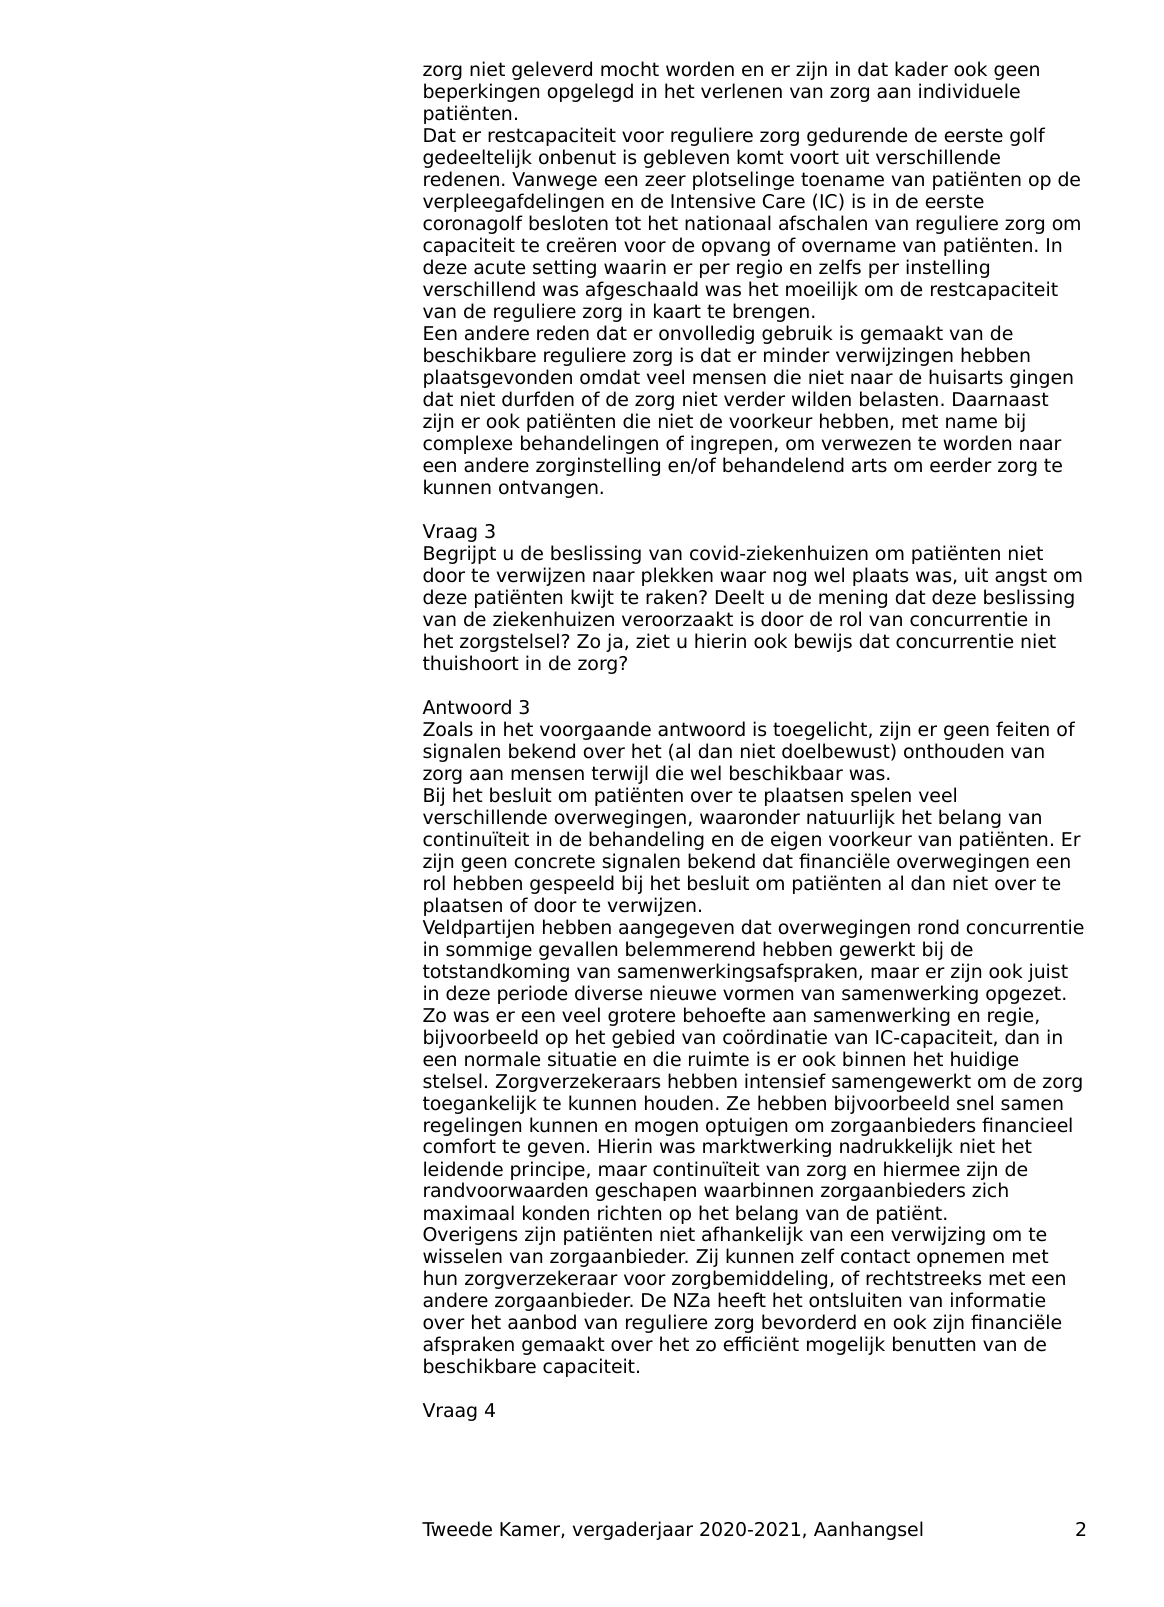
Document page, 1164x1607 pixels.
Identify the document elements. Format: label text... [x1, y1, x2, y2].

text Overigens zijn patiënten niet afhankelijk van een verwijzing om te wisselen van zorgaanbieder. Zij kunnen zelf contact opnemen met hun zorgverzekeraar voor zorgbemiddeling, of rechtstreeks met een andere zorgaanbieder. De NZa heeft het ontsluiten van informatie over het aanbod van reguliere zorg bevorderd en ook zijn financiële afspraken gemaakt over het zo efficiënt mogelijk benutten van de beschikbare capaciteit. [422, 1224, 1087, 1378]
text Vraag 4 [422, 1400, 1087, 1422]
text zorg niet geleverd mocht worden en er zijn in dat kader ook geen beperkingen opgelegd in het verlenen van zorg aan individuele patiënten. [422, 59, 1087, 125]
text Bij het besluit om patiënten over te plaatsen spelen veel verschillende overwegingen, waaronder natuurlijk het belang van continuïteit in de behandeling en de eigen voorkeur van patiënten. Er zijn geen concrete signalen bekend dat financiële overwegingen een rol hebben gespeeld bij het besluit om patiënten al dan niet over te plaatsen of door te verwijzen. [422, 785, 1087, 917]
text Veldpartijen hebben aangegeven dat overwegingen rond concurrentie in sommige gevallen belemmerend hebben gewerkt bij de totstandkoming van samenwerkingsafspraken, maar er zijn ook juist in deze periode diverse nieuwe vormen van samenwerking opgezet. Zo was er een veel grotere behoefte aan samenwerking en regie, bijvoorbeeld op het gebied van coördinatie van IC-capaciteit, dan in een normale situatie en die ruimte is er ook binnen het huidige stelsel. Zorgverzekeraars hebben intensief samengewerkt om de zorg toegankelijk te kunnen houden. Ze hebben bijvoorbeeld snel samen regelingen kunnen en mogen optuigen om zorgaanbieders financieel comfort te geven. Hierin was marktwerking nadrukkelijk niet het leidende principe, maar continuïteit van zorg en hiermee zijn de randvoorwaarden geschapen waarbinnen zorgaanbieders zich maximaal konden richten op het belang van de patiënt. [422, 917, 1087, 1224]
text Antwoord 3 [422, 697, 1087, 719]
text Dat er restcapaciteit voor reguliere zorg gedurende de eerste golf gedeeltelijk onbenut is gebleven komt voort uit verschillende redenen. Vanwege een zeer plotselinge toename van patiënten op de verpleegafdelingen en de Intensive Care (IC) is in de eerste coronagolf besloten tot het nationaal afschalen van reguliere zorg om capaciteit te creëren voor de opvang of overname van patiënten. In deze acute setting waarin er per regio en zelfs per instelling verschillend was afgeschaald was het moeilijk om de restcapaciteit van de reguliere zorg in kaart te brengen. [422, 125, 1087, 323]
text Een andere reden dat er onvolledig gebruik is gemaakt van de beschikbare reguliere zorg is dat er minder verwijzingen hebben plaatsgevonden omdat veel mensen die niet naar de huisarts gingen dat niet durfden of de zorg niet verder wilden belasten. Daarnaast zijn er ook patiënten die niet de voorkeur hebben, met name bij complexe behandelingen of ingrepen, om verwezen te worden naar een andere zorginstelling en/of behandelend arts om eerder zorg te kunnen ontvangen. [422, 323, 1087, 499]
text Zoals in het voorgaande antwoord is toegelicht, zijn er geen feiten of signalen bekend over het (al dan niet doelbewust) onthouden van zorg aan mensen terwijl die wel beschikbaar was. [422, 719, 1087, 785]
text Vraag 3 [422, 521, 1087, 543]
text Begrijpt u de beslissing van covid-ziekenhuizen om patiënten niet door te verwijzen naar plekken waar nog wel plaats was, uit angst om deze patiënten kwijt te raken? Deelt u de mening dat deze beslissing van de ziekenhuizen veroorzaakt is door de rol van concurrentie in het zorgstelsel? Zo ja, ziet u hierin ook bewijs dat concurrentie niet thuishoort in de zorg? [422, 543, 1087, 675]
